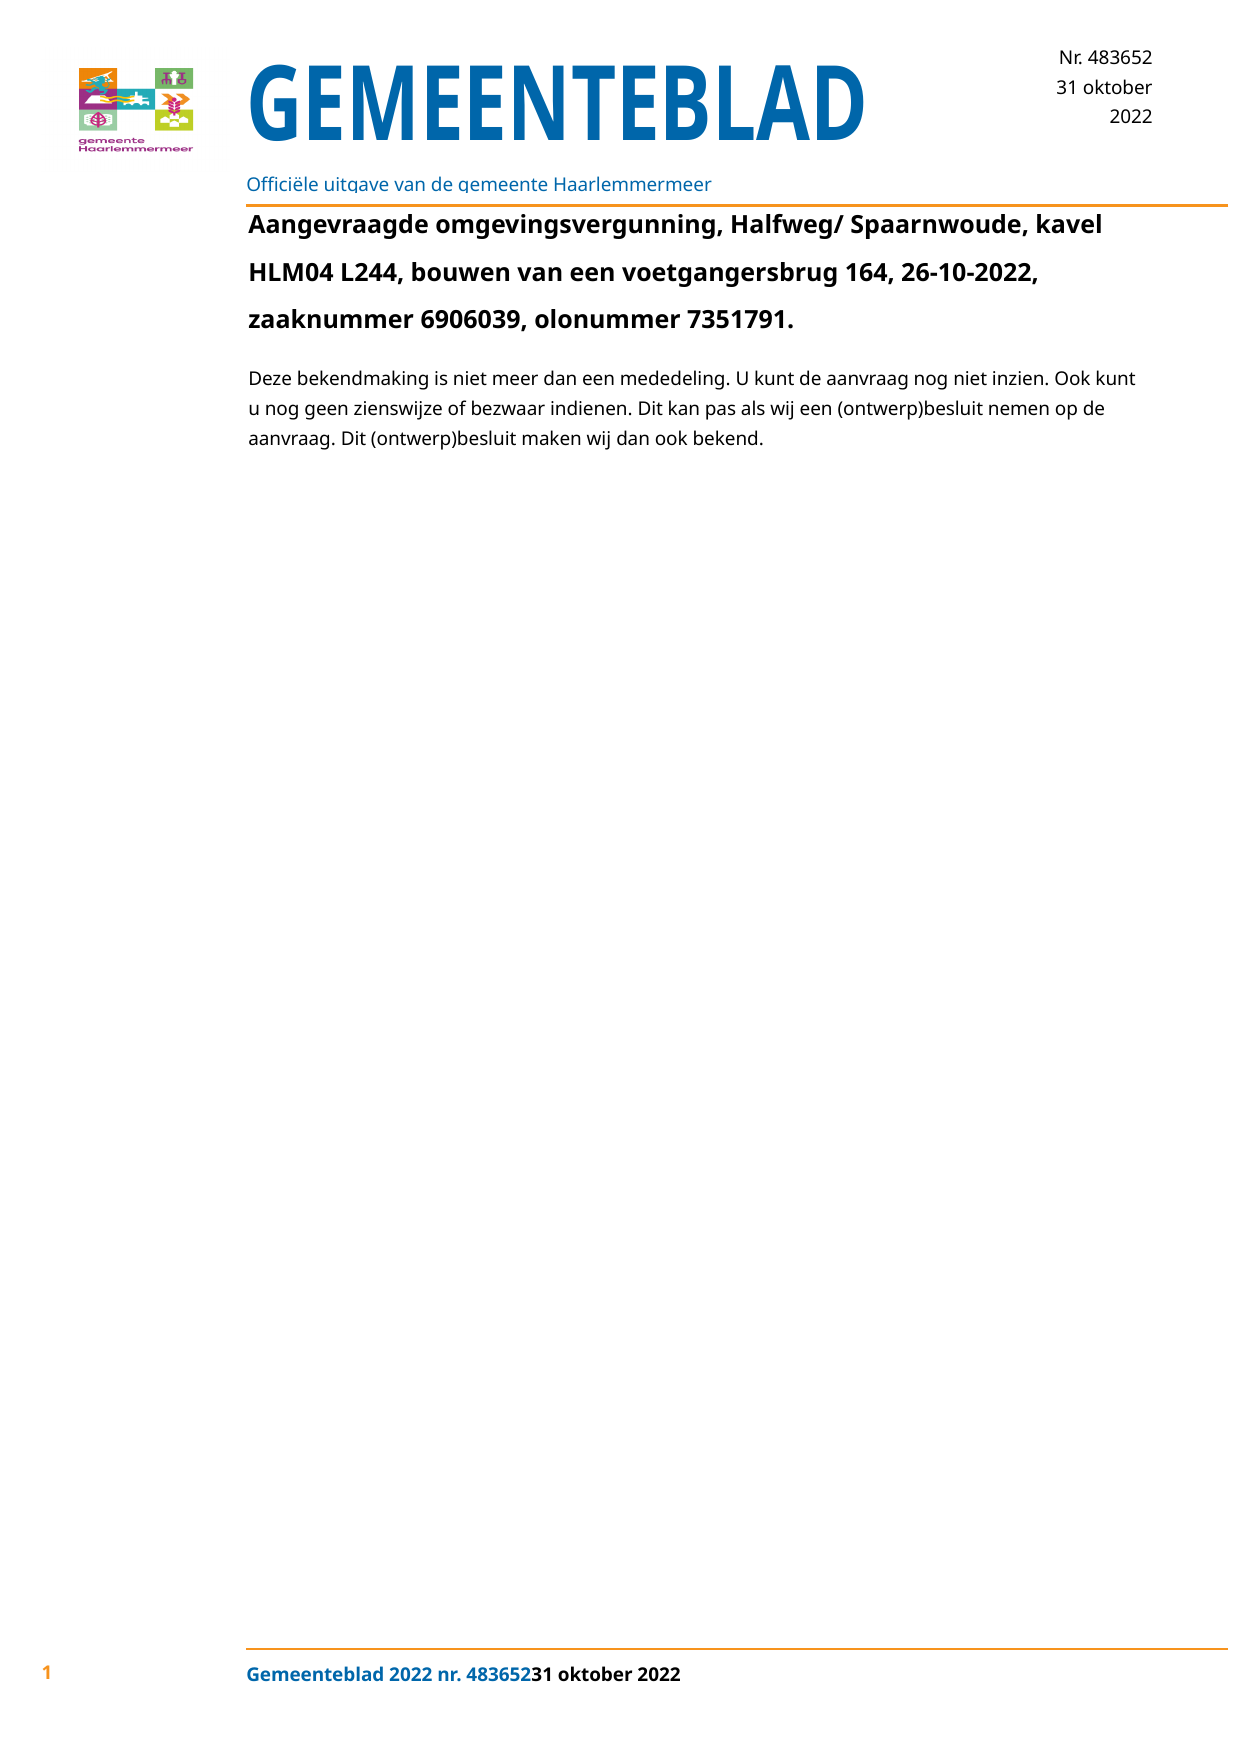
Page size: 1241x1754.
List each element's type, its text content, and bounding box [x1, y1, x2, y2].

picture [41, 47, 231, 172]
text Aangevraagde omgevingsvergunning, Halfweg/ Spaarnwoude, kavel HLM04 L244, bouwen van een voetgangersbrug 164, 26-10-2022, zaaknummer 6906039, olonummer 7351791. [248, 207, 1152, 336]
text Deze bekendmaking is niet meer dan een mededeling. U kunt de aanvraag nog niet inzien. Ook kunt u nog geen zienswijze of bezwaar indienen. Dit kan pas als wij een (ontwerp)besluit nemen op de aanvraag. Dit (ontwerp)besluit maken wij dan ook bekend. [248, 366, 1152, 450]
